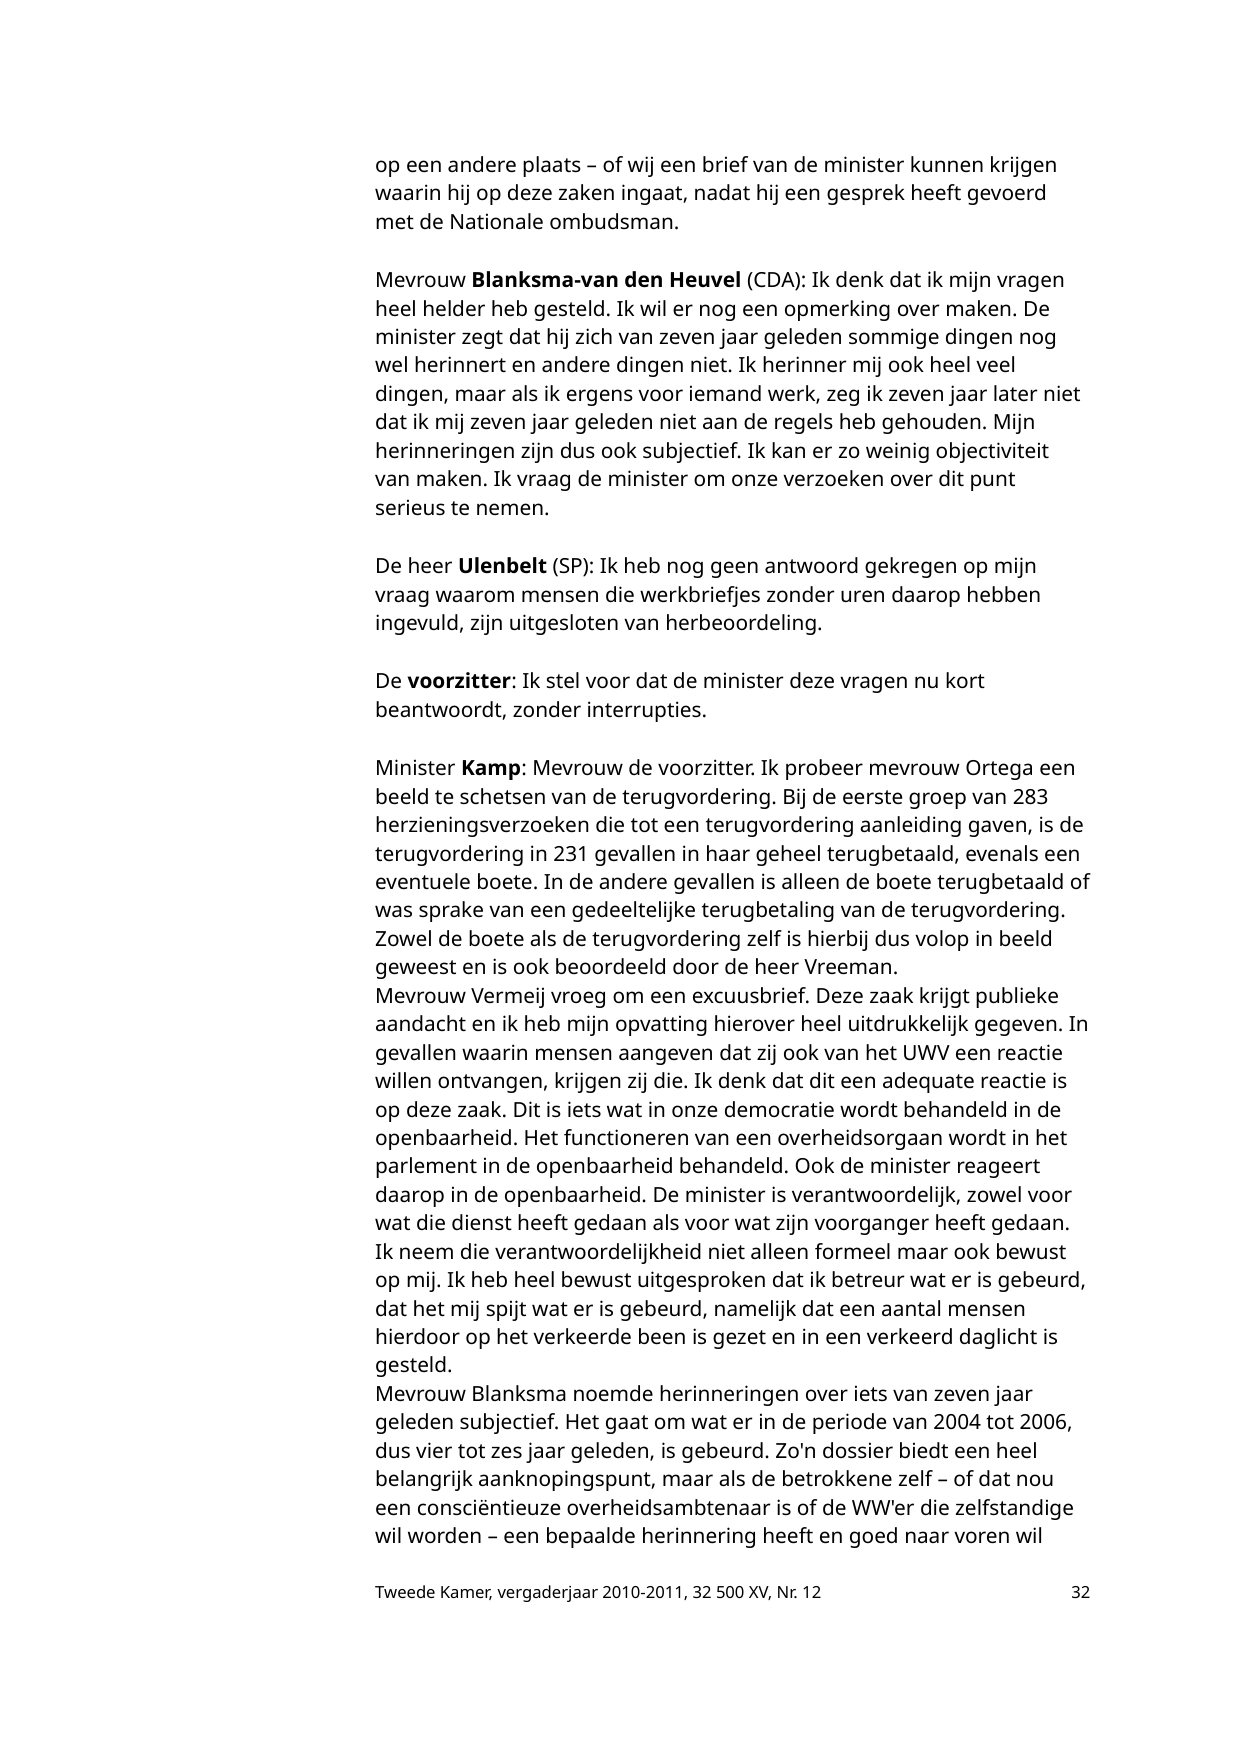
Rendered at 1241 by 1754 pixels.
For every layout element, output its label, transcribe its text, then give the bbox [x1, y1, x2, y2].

text De voorzitter: Ik stel voor dat de minister deze vragen nu kort beantwoordt, zonder interrupties. [375, 667, 1090, 723]
text op een andere plaats – of wij een brief van de minister kunnen krijgen waarin hij op deze zaken ingaat, nadat hij een gesprek heeft gevoerd met de Nationale ombudsman. [375, 150, 1090, 235]
text Mevrouw Vermeij vroeg om een excuusbrief. Deze zaak krijgt publieke aandacht en ik heb mijn opvatting hierover heel uitdrukkelijk gegeven. In gevallen waarin mensen aangeven dat zij ook van het UWV een reactie willen ontvangen, krijgen zij die. Ik denk dat dit een adequate reactie is op deze zaak. Dit is iets wat in onze democratie wordt behandeld in de openbaarheid. Het functioneren van een overheidsorgaan wordt in het parlement in de openbaarheid behandeld. Ook de minister reageert daarop in de openbaarheid. De minister is verantwoordelijk, zowel voor wat die dienst heeft gedaan als voor wat zijn voorganger heeft gedaan. Ik neem die verantwoordelijkheid niet alleen formeel maar ook bewust op mij. Ik heb heel bewust uitgesproken dat ik betreur wat er is gebeurd, dat het mij spijt wat er is gebeurd, namelijk dat een aantal mensen hierdoor op het verkeerde been is gezet en in een verkeerd daglicht is gesteld. [375, 981, 1090, 1379]
text Mevrouw Blanksma noemde herinneringen over iets van zeven jaar geleden subjectief. Het gaat om wat er in de periode van 2004 tot 2006, dus vier tot zes jaar geleden, is gebeurd. Zo'n dossier biedt een heel belangrijk aanknopingspunt, maar als de betrokkene zelf – of dat nou een consciëntieuze overheidsambtenaar is of de WW'er die zelfstandige wil worden – een bepaalde herinnering heeft en goed naar voren wil [375, 1379, 1090, 1550]
text De heer Ulenbelt (SP): Ik heb nog geen antwoord gekregen op mijn vraag waarom mensen die werkbriefjes zonder uren daarop hebben ingevuld, zijn uitgesloten van herbeoordeling. [375, 551, 1090, 637]
text Mevrouw Blanksma-van den Heuvel (CDA): Ik denk dat ik mijn vragen heel helder heb gesteld. Ik wil er nog een opmerking over maken. De minister zegt dat hij zich van zeven jaar geleden sommige dingen nog wel herinnert en andere dingen niet. Ik herinner mij ook heel veel dingen, maar als ik ergens voor iemand werk, zeg ik zeven jaar later niet dat ik mij zeven jaar geleden niet aan de regels heb gehouden. Mijn herinneringen zijn dus ook subjectief. Ik kan er zo weinig objectiviteit van maken. Ik vraag de minister om onze verzoeken over dit punt serieus te nemen. [375, 265, 1090, 521]
text Minister Kamp: Mevrouw de voorzitter. Ik probeer mevrouw Ortega een beeld te schetsen van de terugvordering. Bij de eerste groep van 283 herzieningsverzoeken die tot een terugvordering aanleiding gaven, is de terugvordering in 231 gevallen in haar geheel terugbetaald, evenals een eventuele boete. In de andere gevallen is alleen de boete terugbetaald of was sprake van een gedeeltelijke terugbetaling van de terugvordering. Zowel de boete als de terugvordering zelf is hierbij dus volop in beeld geweest en is ook beoordeeld door de heer Vreeman. [375, 753, 1090, 981]
